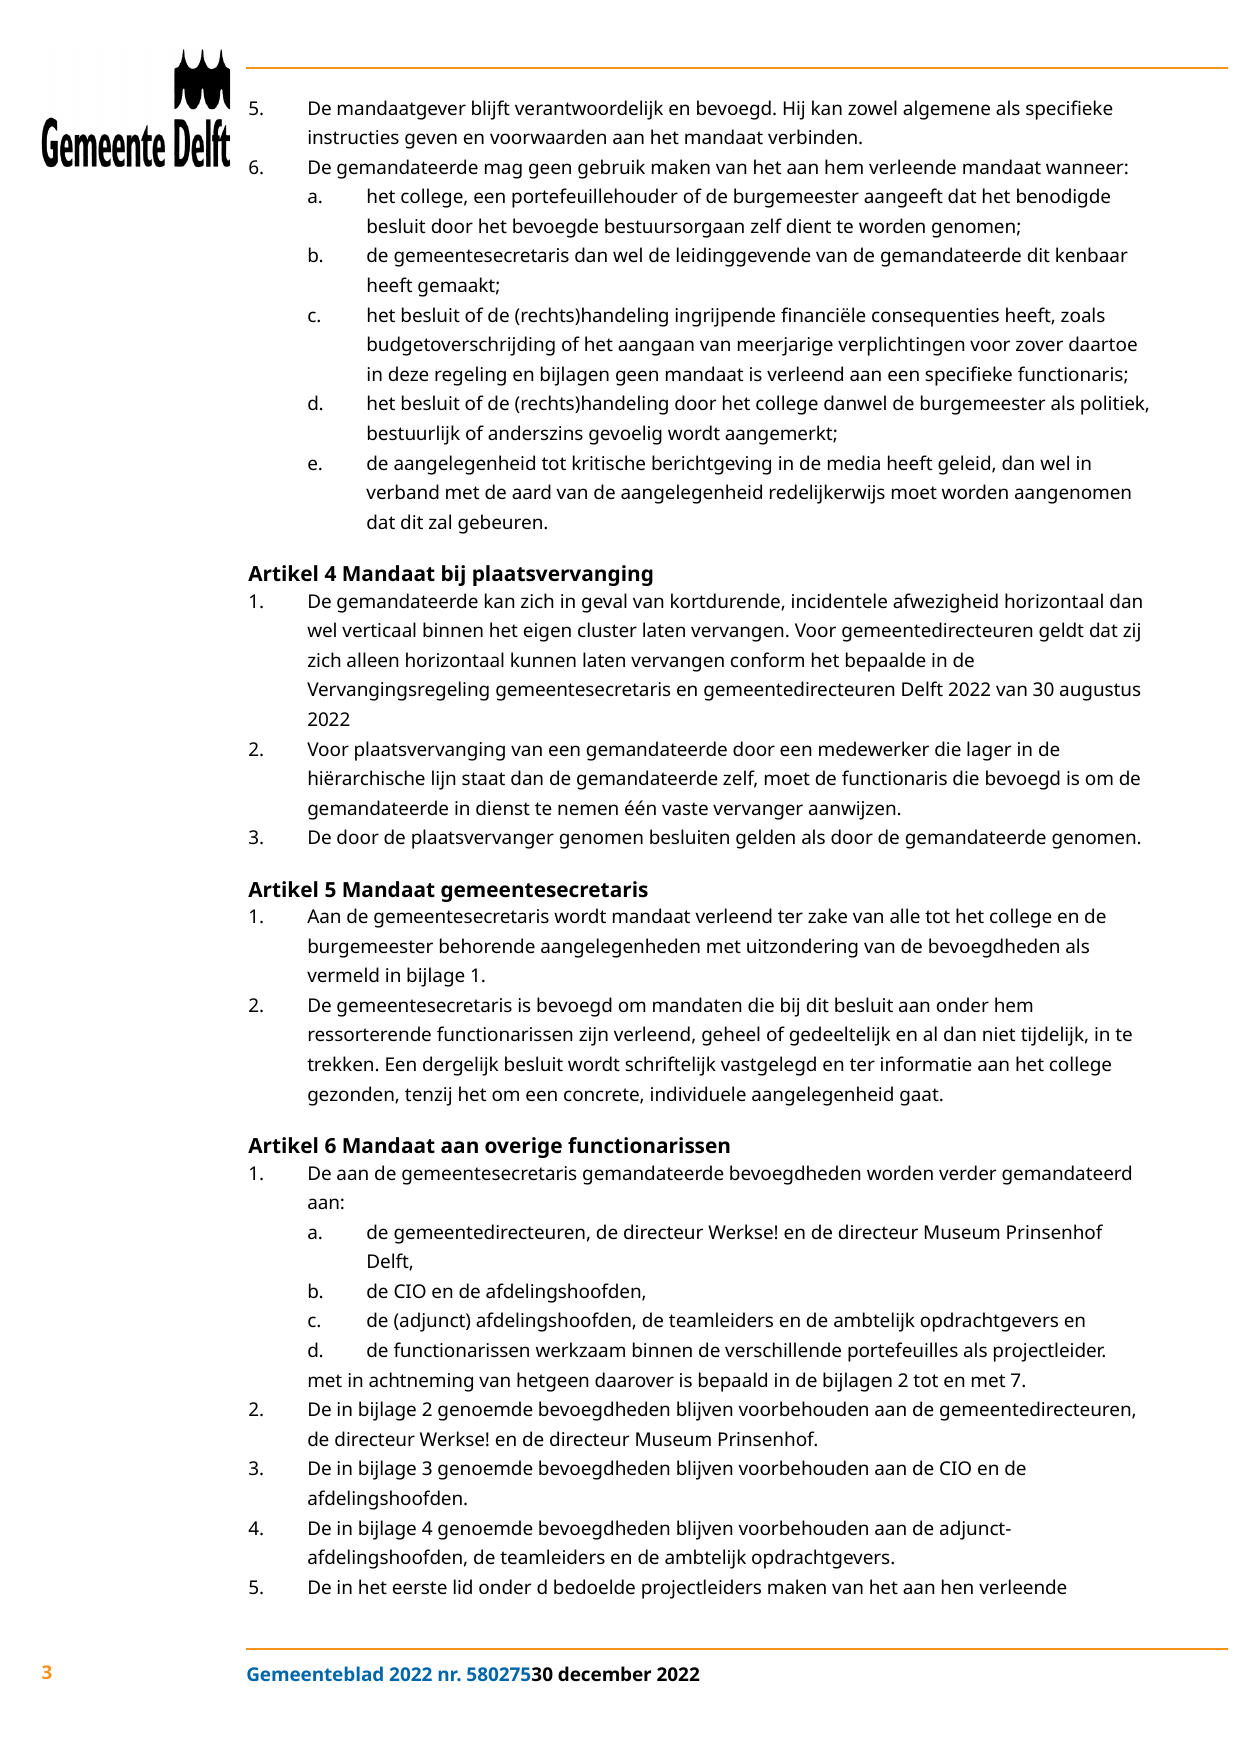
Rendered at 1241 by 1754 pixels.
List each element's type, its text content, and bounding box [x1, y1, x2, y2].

list de gemeentedirecteuren, de directeur Werkse! en de directeur Museum Prinsenhof Delft, [307, 1219, 1152, 1274]
list het college, een portefeuillehouder of de burgemeester aangeeft dat het benodigde besluit door het bevoegde bestuursorgaan zelf dient te worden genomen; [307, 183, 1152, 239]
list het besluit of de (rechts)handeling ingrijpende financiële consequenties heeft, zoals budgetoverschrijding of het aangaan van meerjarige verplichtingen voor zover daartoe in deze regeling en bijlagen geen mandaat is verleend aan een specifieke functionaris; [307, 302, 1152, 387]
list De in bijlage 4 genoemde bevoegdheden blijven voorbehouden aan de adjunct-afdelingshoofden, de teamleiders en de ambtelijk opdrachtgevers. [248, 1515, 1152, 1570]
text Artikel 4 Mandaat bij plaatsvervanging [248, 559, 1152, 588]
list De aan de gemeentesecretaris gemandateerde bevoegdheden worden verder gemandateerd aan: [248, 1160, 1152, 1215]
list met in achtneming van hetgeen daarover is bepaald in de bijlagen 2 tot en met 7. [248, 1367, 1152, 1392]
list de (adjunct) afdelingshoofden, de teamleiders en de ambtelijk opdrachtgevers en [307, 1308, 1152, 1333]
list Voor plaatsvervanging van een gemandateerde door een medewerker die lager in de hiërarchische lijn staat dan de gemandateerde zelf, moet de functionaris die bevoegd is om de gemandateerde in dienst te nemen één vaste vervanger aanwijzen. [248, 736, 1152, 821]
list De in bijlage 2 genoemde bevoegdheden blijven voorbehouden aan de gemeentedirecteuren, de directeur Werkse! en de directeur Museum Prinsenhof. [248, 1396, 1152, 1452]
list de CIO en de afdelingshoofden, [307, 1278, 1152, 1304]
list De door de plaatsvervanger genomen besluiten gelden als door de gemandateerde genomen. [248, 824, 1152, 850]
list De in het eerste lid onder d bedoelde projectleiders maken van het aan hen verleende [248, 1574, 1152, 1599]
list Aan de gemeentesecretaris wordt mandaat verleend ter zake van alle tot het college en de burgemeester behorende aangelegenheden met uitzondering van de bevoegdheden als vermeld in bijlage 1. [248, 903, 1152, 988]
list de functionarissen werkzaam binnen de verschillende portefeuilles als projectleider. [307, 1337, 1152, 1363]
list De gemandateerde mag geen gebruik maken van het aan hem verleende mandaat wanneer: [248, 154, 1152, 180]
list de gemeentesecretaris dan wel de leidinggevende van de gemandateerde dit kenbaar heeft gemaakt; [307, 243, 1152, 298]
text Artikel 6 Mandaat aan overige functionarissen [248, 1131, 1152, 1160]
list De mandaatgever blijft verantwoordelijk en bevoegd. Hij kan zowel algemene als specifieke instructies geven en voorwaarden aan het mandaat verbinden. [248, 95, 1152, 150]
picture [41, 47, 231, 172]
list De gemeentesecretaris is bevoegd om mandaten die bij dit besluit aan onder hem ressorterende functionarissen zijn verleend, geheel of gedeeltelijk en al dan niet tijdelijk, in te trekken. Een dergelijk besluit wordt schriftelijk vastgelegd en ter informatie aan het college gezonden, tenzij het om een concrete, individuele aangelegenheid gaat. [248, 992, 1152, 1107]
list De gemandateerde kan zich in geval van kortdurende, incidentele afwezigheid horizontaal dan wel verticaal binnen het eigen cluster laten vervangen. Voor gemeentedirecteuren geldt dat zij zich alleen horizontaal kunnen laten vervangen conform het bepaalde in de Vervangingsregeling gemeentesecretaris en gemeentedirecteuren Delft 2022 van 30 augustus 2022 [248, 588, 1152, 732]
text Artikel 5 Mandaat gemeentesecretaris [248, 875, 1152, 903]
list de aangelegenheid tot kritische berichtgeving in de media heeft geleid, dan wel in verband met de aard van de aangelegenheid redelijkerwijs moet worden aangenomen dat dit zal gebeuren. [307, 450, 1152, 535]
list De in bijlage 3 genoemde bevoegdheden blijven voorbehouden aan de CIO en de afdelingshoofden. [248, 1456, 1152, 1511]
list het besluit of de (rechts)handeling door het college danwel de burgemeester als politiek, bestuurlijk of anderszins gevoelig wordt aangemerkt; [307, 391, 1152, 446]
